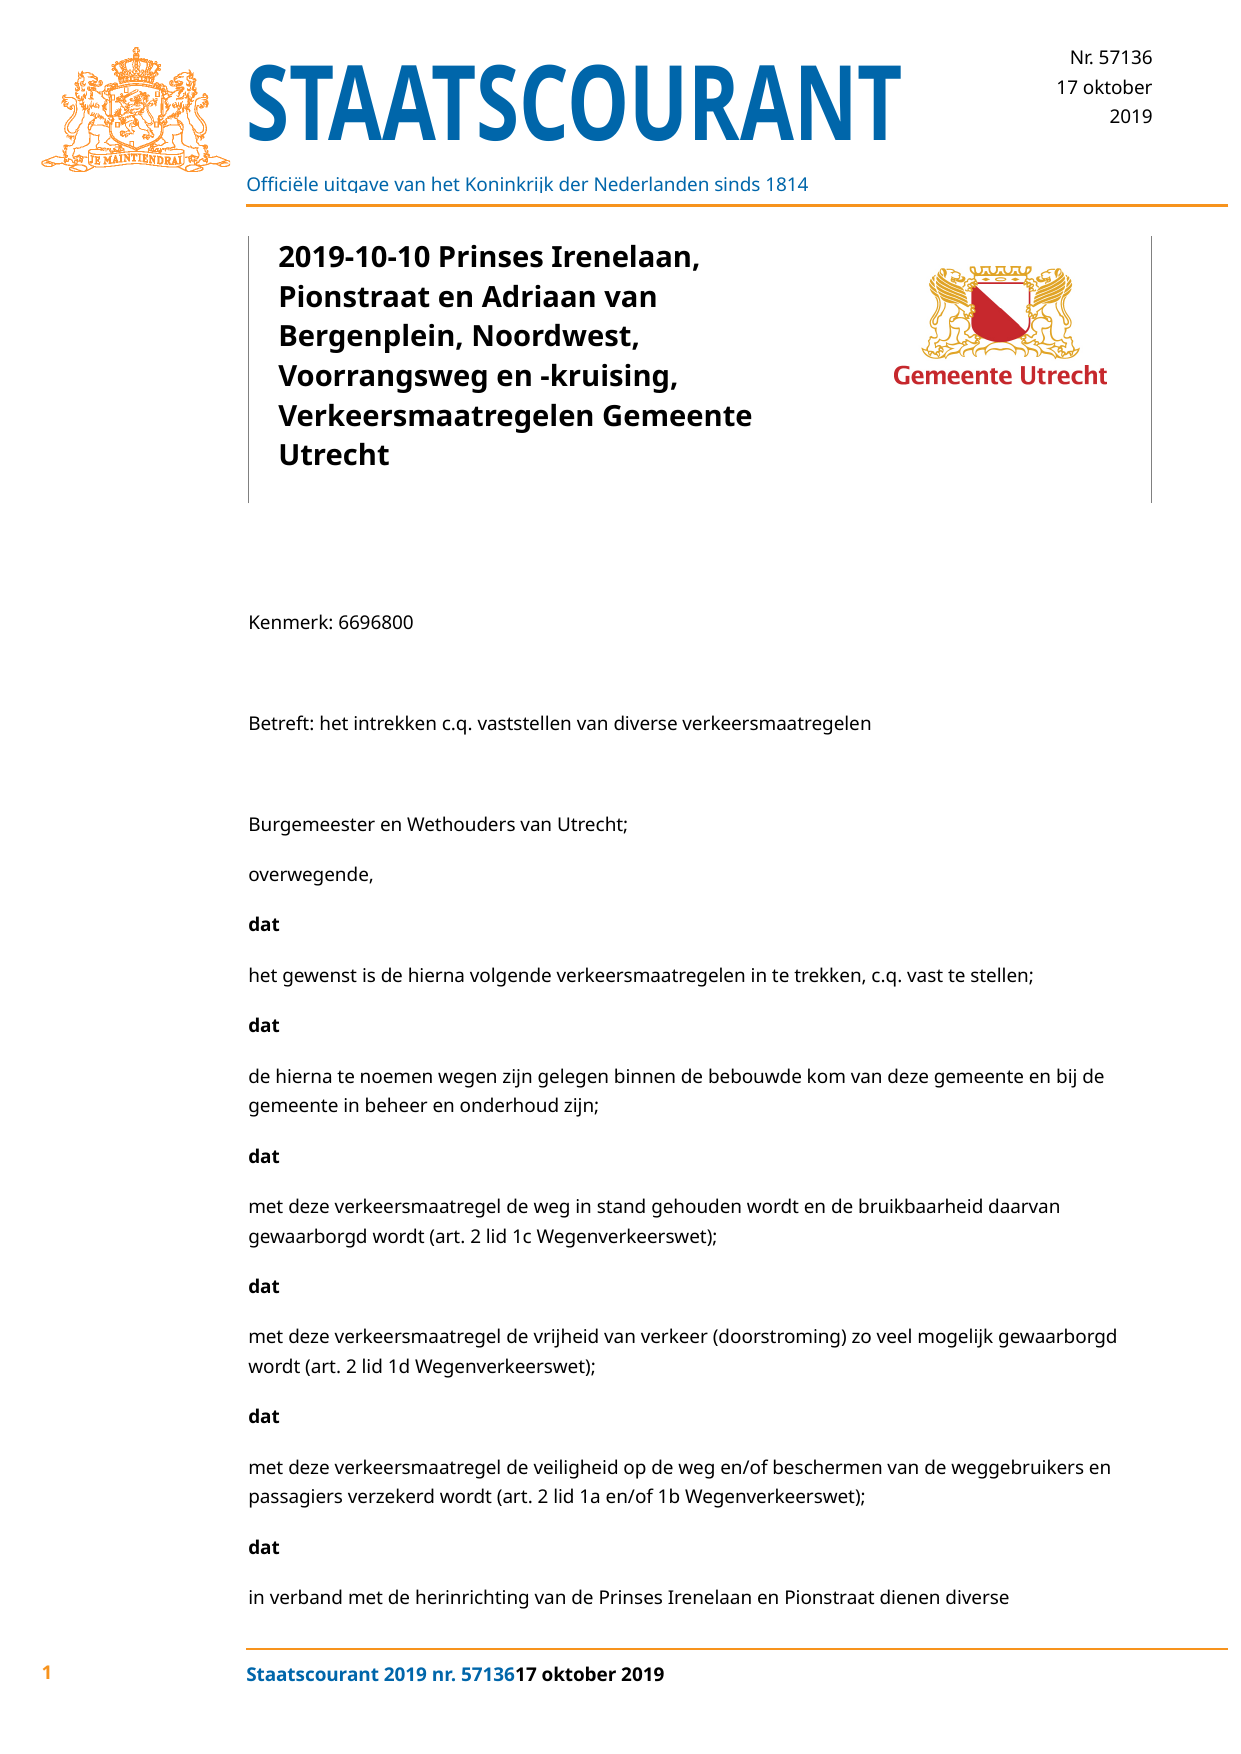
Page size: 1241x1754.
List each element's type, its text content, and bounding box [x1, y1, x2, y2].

text dat [248, 1404, 1152, 1429]
text in verband met de herinrichting van de Prinses Irenelaan en Pionstraat dienen diverse [248, 1584, 1152, 1610]
text dat [248, 1012, 1152, 1038]
text met deze verkeersmaatregel de veiligheid op de weg en/of beschermen van de weggebruikers en passagiers verzekerd wordt (art. 2 lid 1a en/of 1b Wegenverkeerswet); [248, 1454, 1152, 1509]
picture [882, 236, 1119, 414]
text dat [248, 1534, 1152, 1560]
picture [41, 47, 231, 172]
text Kenmerk: 6696800 [248, 609, 1152, 635]
text overwegende, [248, 861, 1152, 887]
table_header 2019-10-10 Prinses Irenelaan, Pionstraat en Adriaan van Bergenplein, Noordwest, Voorrangsweg en -kruising, Verkeersmaatregelen Gemeente Utrecht [249, 236, 850, 503]
text met deze verkeersmaatregel de vrijheid van verkeer (doorstroming) zo veel mogelijk gewaarborgd wordt (art. 2 lid 1d Wegenverkeerswet); [248, 1324, 1152, 1379]
text de hierna te noemen wegen zijn gelegen binnen de bebouwde kom van deze gemeente en bij de gemeente in beheer en onderhoud zijn; [248, 1063, 1152, 1118]
table_header [1119, 236, 1151, 413]
text Burgemeester en Wethouders van Utrecht; [248, 811, 1152, 837]
table_header [850, 236, 882, 413]
text dat [248, 1273, 1152, 1299]
text het gewenst is de hierna volgende verkeersmaatregelen in te trekken, c.q. vast te stellen; [248, 962, 1152, 988]
text met deze verkeersmaatregel de weg in stand gehouden wordt en de bruikbaarheid daarvan gewaarborgd wordt (art. 2 lid 1c Wegenverkeerswet); [248, 1193, 1152, 1249]
text Betreft: het intrekken c.q. vaststellen van diverse verkeersmaatregelen [248, 710, 1152, 736]
text dat [248, 912, 1152, 937]
table_header [850, 414, 1151, 503]
text dat [248, 1143, 1152, 1169]
